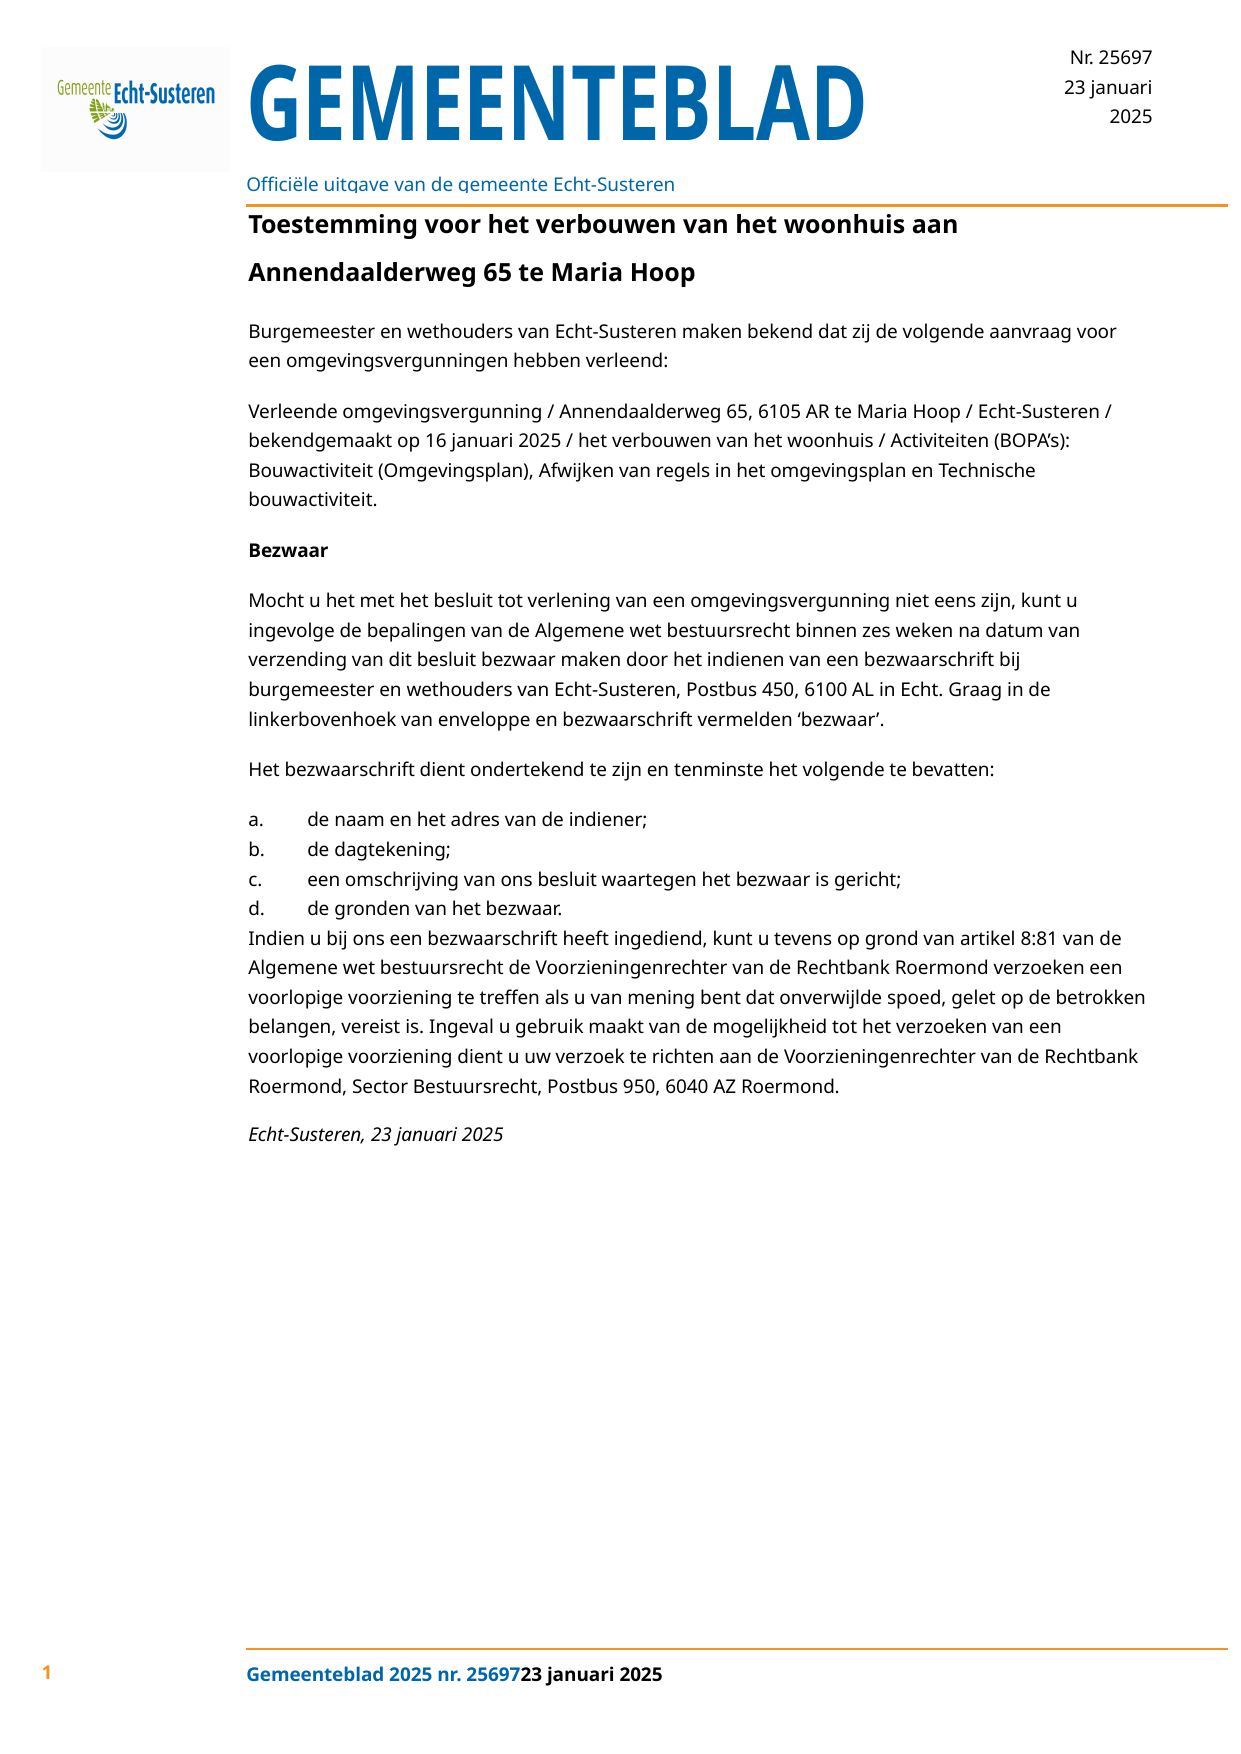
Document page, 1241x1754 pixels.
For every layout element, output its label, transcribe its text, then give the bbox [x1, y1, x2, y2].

list een omschrijving van ons besluit waartegen het bezwaar is gericht; [248, 866, 1152, 892]
text Bezwaar [248, 537, 1152, 563]
text Burgemeester en wethouders van Echt-Susteren maken bekend dat zij de volgende aanvraag voor een omgevingsvergunningen hebben verleend: [248, 318, 1152, 373]
text Toestemming voor het verbouwen van het woonhuis aan Annendaalderweg 65 te Maria Hoop [248, 207, 1152, 288]
text Echt-Susteren, 23 januari 2025 [248, 1121, 1152, 1146]
text Het bezwaarschrift dient ondertekend te zijn en tenminste het volgende te bevatten: [248, 756, 1152, 782]
text Mocht u het met het besluit tot verlening van een omgevingsvergunning niet eens zijn, kunt u ingevolge de bepalingen van de Algemene wet bestuursrecht binnen zes weken na datum van verzending van dit besluit bezwaar maken door het indienen van een bezwaarschrift bij burgemeester en wethouders van Echt-Susteren, Postbus 450, 6100 AL in Echt. Graag in de linkerbovenhoek van enveloppe en bezwaarschrift vermelden ‘bezwaar’. [248, 587, 1152, 732]
list de gronden van het bezwaar. [248, 895, 1152, 921]
text Indien u bij ons een bezwaarschrift heeft ingediend, kunt u tevens op grond van artikel 8:81 van de Algemene wet bestuursrecht de Voorzieningenrechter van de Rechtbank Roermond verzoeken een voorlopige voorziening te treffen als u van mening bent dat onverwijlde spoed, gelet op de betrokken belangen, vereist is. Ingeval u gebruik maakt van de mogelijkheid tot het verzoeken van een voorlopige voorziening dient u uw verzoek te richten aan de Voorzieningenrechter van de Rechtbank Roermond, Sector Bestuursrecht, Postbus 950, 6040 AZ Roermond. [248, 925, 1152, 1099]
list de dagtekening; [248, 836, 1152, 862]
text Verleende omgevingsvergunning / Annendaalderweg 65, 6105 AR te Maria Hoop / Echt-Susteren / bekendgemaakt op 16 januari 2025 / het verbouwen van het woonhuis / Activiteiten (BOPA’s): Bouwactiviteit (Omgevingsplan), Afwijken van regels in het omgevingsplan en Technische bouwactiviteit. [248, 398, 1152, 512]
list de naam en het adres van de indiener; [248, 807, 1152, 832]
picture [41, 47, 231, 172]
